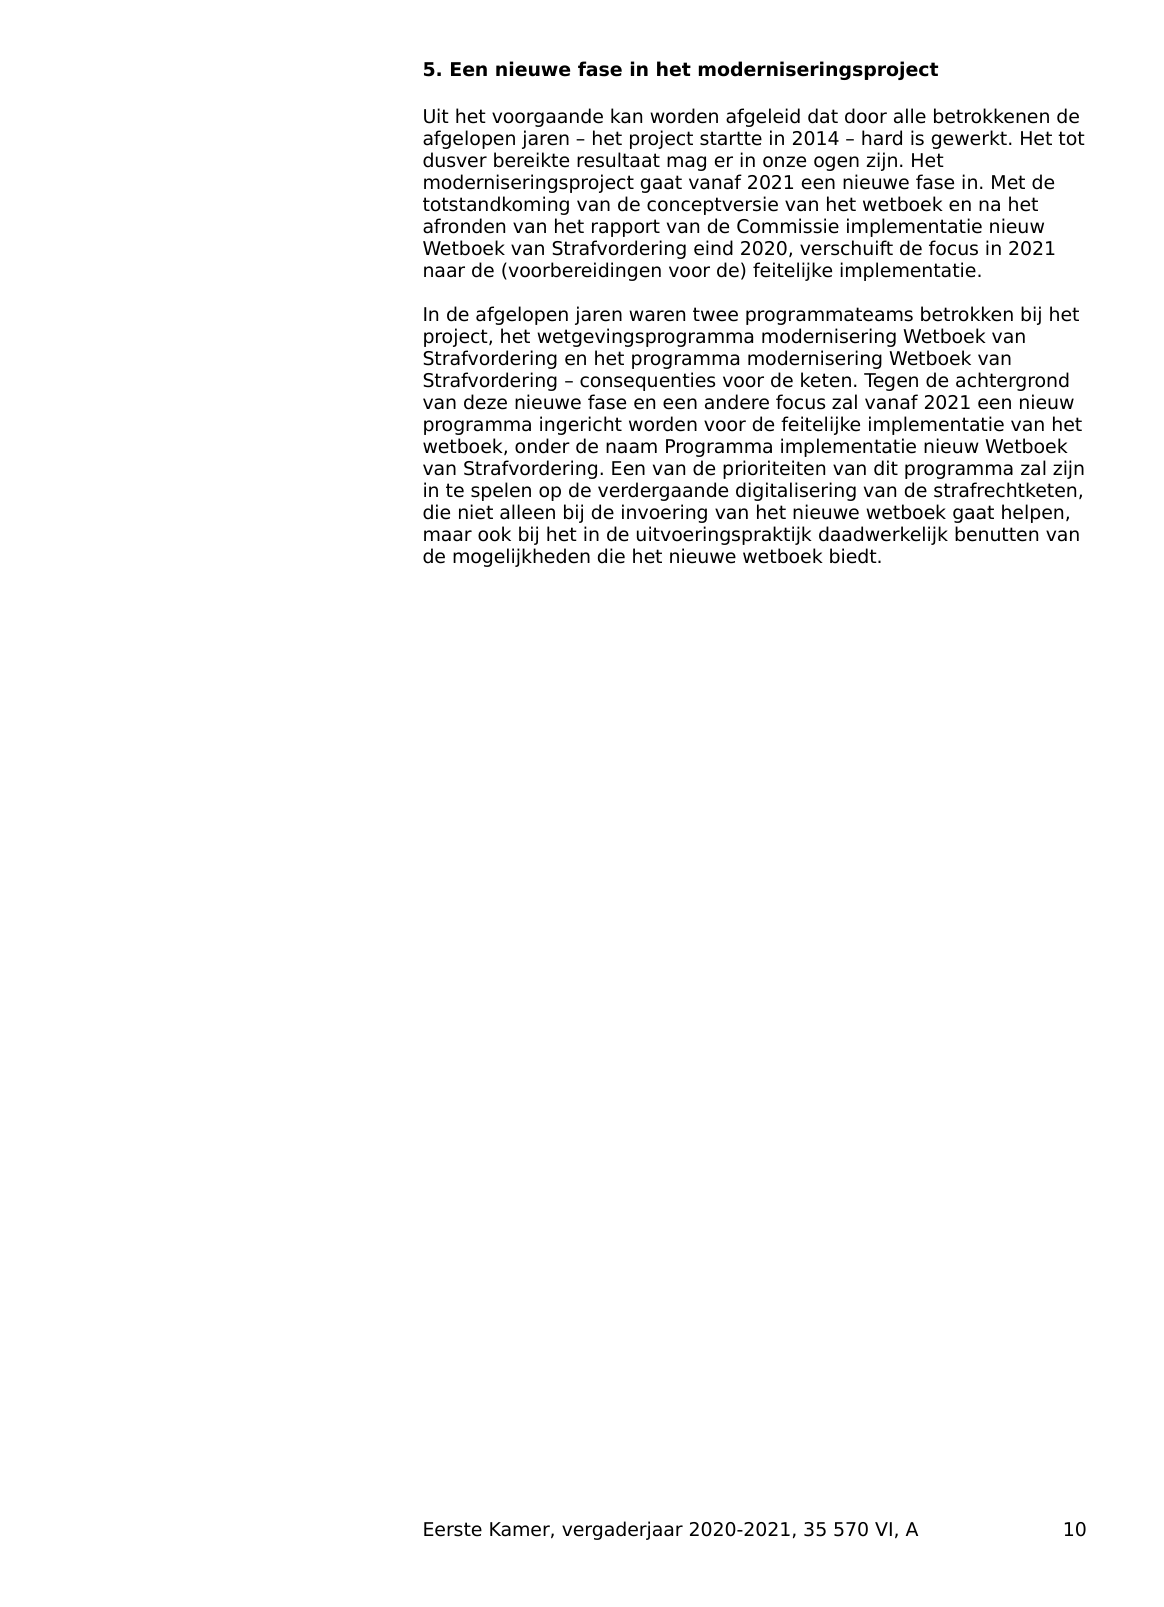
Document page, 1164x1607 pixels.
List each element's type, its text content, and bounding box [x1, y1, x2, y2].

text In de afgelopen jaren waren twee programmateams betrokken bij het project, het wetgevingsprogramma modernisering Wetboek van Strafvordering en het programma modernisering Wetboek van Strafvordering – consequenties voor de keten. Tegen de achtergrond van deze nieuwe fase en een andere focus zal vanaf 2021 een nieuw programma ingericht worden voor de feitelijke implementatie van het wetboek, onder de naam Programma implementatie nieuw Wetboek van Strafvordering. Een van de prioriteiten van dit programma zal zijn in te spelen op de verdergaande digitalisering van de strafrechtketen, die niet alleen bij de invoering van het nieuwe wetboek gaat helpen, maar ook bij het in de uitvoeringspraktijk daadwerkelijk benutten van de mogelijkheden die het nieuwe wetboek biedt. [422, 304, 1087, 568]
text Uit het voorgaande kan worden afgeleid dat door alle betrokkenen de afgelopen jaren – het project startte in 2014 – hard is gewerkt. Het tot dusver bereikte resultaat mag er in onze ogen zijn. Het moderniseringsproject gaat vanaf 2021 een nieuwe fase in. Met de totstandkoming van de conceptversie van het wetboek en na het afronden van het rapport van de Commissie implementatie nieuw Wetboek van Strafvordering eind 2020, verschuift de focus in 2021 naar de (voorbereidingen voor de) feitelijke implementatie. [422, 106, 1087, 282]
subtitle 5. Een nieuwe fase in het moderniseringsproject [422, 59, 1087, 81]
